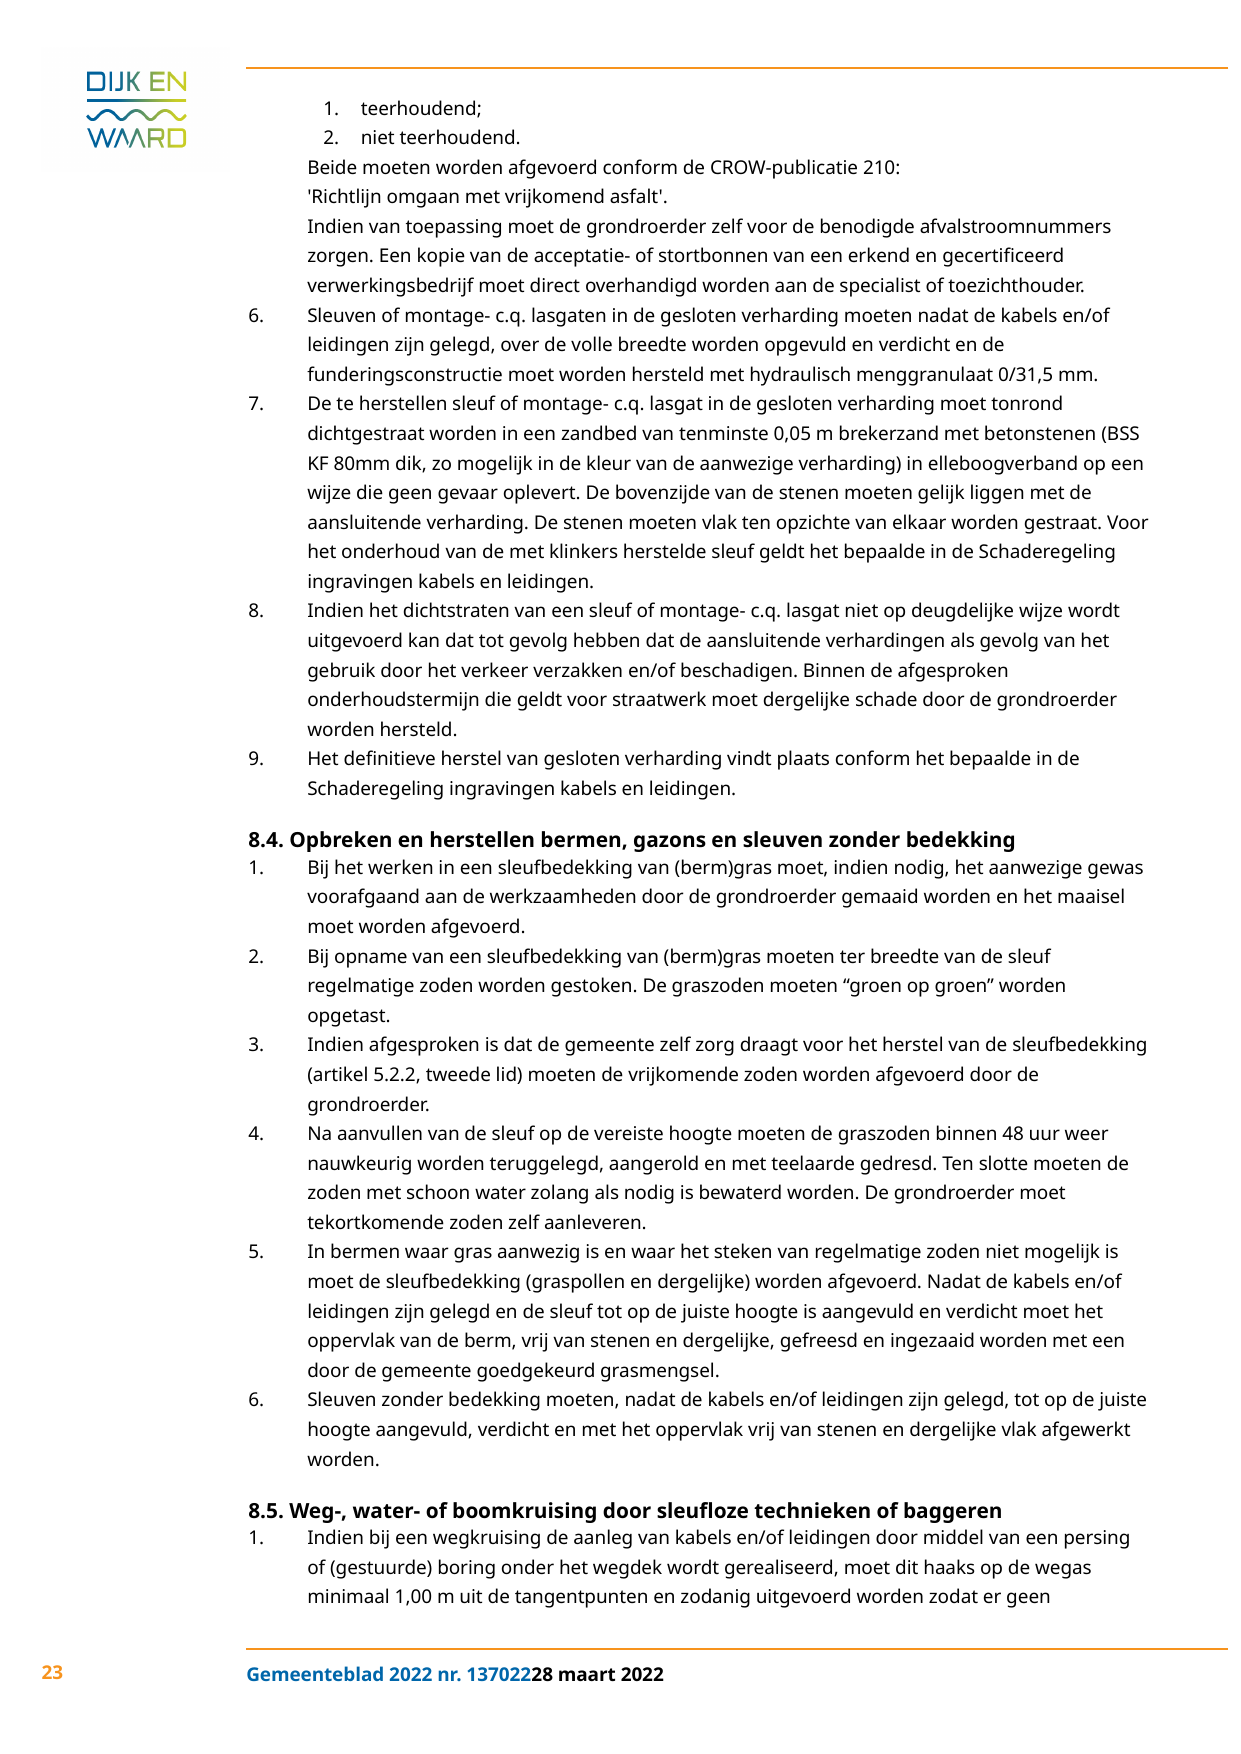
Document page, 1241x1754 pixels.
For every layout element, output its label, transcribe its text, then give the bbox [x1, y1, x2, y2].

list Indien het dichtstraten van een sleuf of montage- c.q. lasgat niet op deugdelijke wijze wordt uitgevoerd kan dat tot gevolg hebben dat de aansluitende verhardingen als gevolg van het gebruik door het verkeer verzakken en/of beschadigen. Binnen de afgesproken onderhoudstermijn die geldt voor straatwerk moet dergelijke schade door de grondroerder worden hersteld. [248, 598, 1152, 742]
list 'Richtlijn omgaan met vrijkomend asfalt'. [248, 183, 1152, 209]
list In bermen waar gras aanwezig is en waar het steken van regelmatige zoden niet mogelijk is moet de sleufbedekking (graspollen en dergelijke) worden afgevoerd. Nadat de kabels en/of leidingen zijn gelegd en de sleuf tot op de juiste hoogte is aangevuld en verdicht moet het oppervlak van de berm, vrij van stenen en dergelijke, gefreesd en ingezaaid worden met een door de gemeente goedgekeurd grasmengsel. [248, 1239, 1152, 1383]
list Bij het werken in een sleufbedekking van (berm)gras moet, indien nodig, het aanwezige gewas voorafgaand aan de werkzaamheden door de grondroerder gemaaid worden en het maaisel moet worden afgevoerd. [248, 854, 1152, 939]
text 8.4. Opbreken en herstellen bermen, gazons en sleuven zonder bedekking [248, 826, 1152, 854]
list De te herstellen sleuf of montage- c.q. lasgat in de gesloten verharding moet tonrond dichtgestraat worden in een zandbed van tenminste 0,05 m brekerzand met betonstenen (BSS KF 80mm dik, zo mogelijk in de kleur van de aanwezige verharding) in elleboogverband op een wijze die geen gevaar oplevert. De bovenzijde van de stenen moeten gelijk liggen met de aansluitende verharding. De stenen moeten vlak ten opzichte van elkaar worden gestraat. Voor het onderhoud van de met klinkers herstelde sleuf geldt het bepaalde in de Schaderegeling ingravingen kabels en leidingen. [248, 391, 1152, 594]
list Indien afgesproken is dat de gemeente zelf zorg draagt voor het herstel van de sleufbedekking (artikel 5.2.2, tweede lid) moeten de vrijkomende zoden worden afgevoerd door de grondroerder. [248, 1032, 1152, 1116]
list teerhoudend; [323, 95, 1152, 121]
picture [41, 47, 231, 172]
list Indien bij een wegkruising de aanleg van kabels en/of leidingen door middel van een persing of (gestuurde) boring onder het wegdek wordt gerealiseerd, moet dit haaks op de wegas minimaal 1,00 m uit de tangentpunten en zodanig uitgevoerd worden zodat er geen [248, 1524, 1152, 1609]
list Beide moeten worden afgevoerd conform de CROW-publicatie 210: [248, 154, 1152, 180]
list niet teerhoudend. [323, 124, 1152, 150]
list Na aanvullen van de sleuf op de vereiste hoogte moeten de graszoden binnen 48 uur weer nauwkeurig worden teruggelegd, aangerold en met teelaarde gedresd. Ten slotte moeten de zoden met schoon water zolang als nodig is bewaterd worden. De grondroerder moet tekortkomende zoden zelf aanleveren. [248, 1120, 1152, 1235]
list Indien van toepassing moet de grondroerder zelf voor de benodigde afvalstroomnummers zorgen. Een kopie van de acceptatie- of stortbonnen van een erkend en gecertificeerd verwerkingsbedrijf moet direct overhandigd worden aan de specialist of toezichthouder. [248, 213, 1152, 298]
list Het definitieve herstel van gesloten verharding vindt plaats conform het bepaalde in de Schaderegeling ingravingen kabels en leidingen. [248, 746, 1152, 801]
text 8.5. Weg-, water- of boomkruising door sleufloze technieken of baggeren [248, 1496, 1152, 1524]
list Sleuven of montage- c.q. lasgaten in de gesloten verharding moeten nadat de kabels en/of leidingen zijn gelegd, over de volle breedte worden opgevuld en verdicht en de funderingsconstructie moet worden hersteld met hydraulisch menggranulaat 0/31,5 mm. [248, 302, 1152, 387]
list Bij opname van een sleufbedekking van (berm)gras moeten ter breedte van de sleuf regelmatige zoden worden gestoken. De graszoden moeten “groen op groen” worden opgetast. [248, 943, 1152, 1028]
list Sleuven zonder bedekking moeten, nadat de kabels en/of leidingen zijn gelegd, tot op de juiste hoogte aangevuld, verdicht en met het oppervlak vrij van stenen en dergelijke vlak afgewerkt worden. [248, 1387, 1152, 1471]
